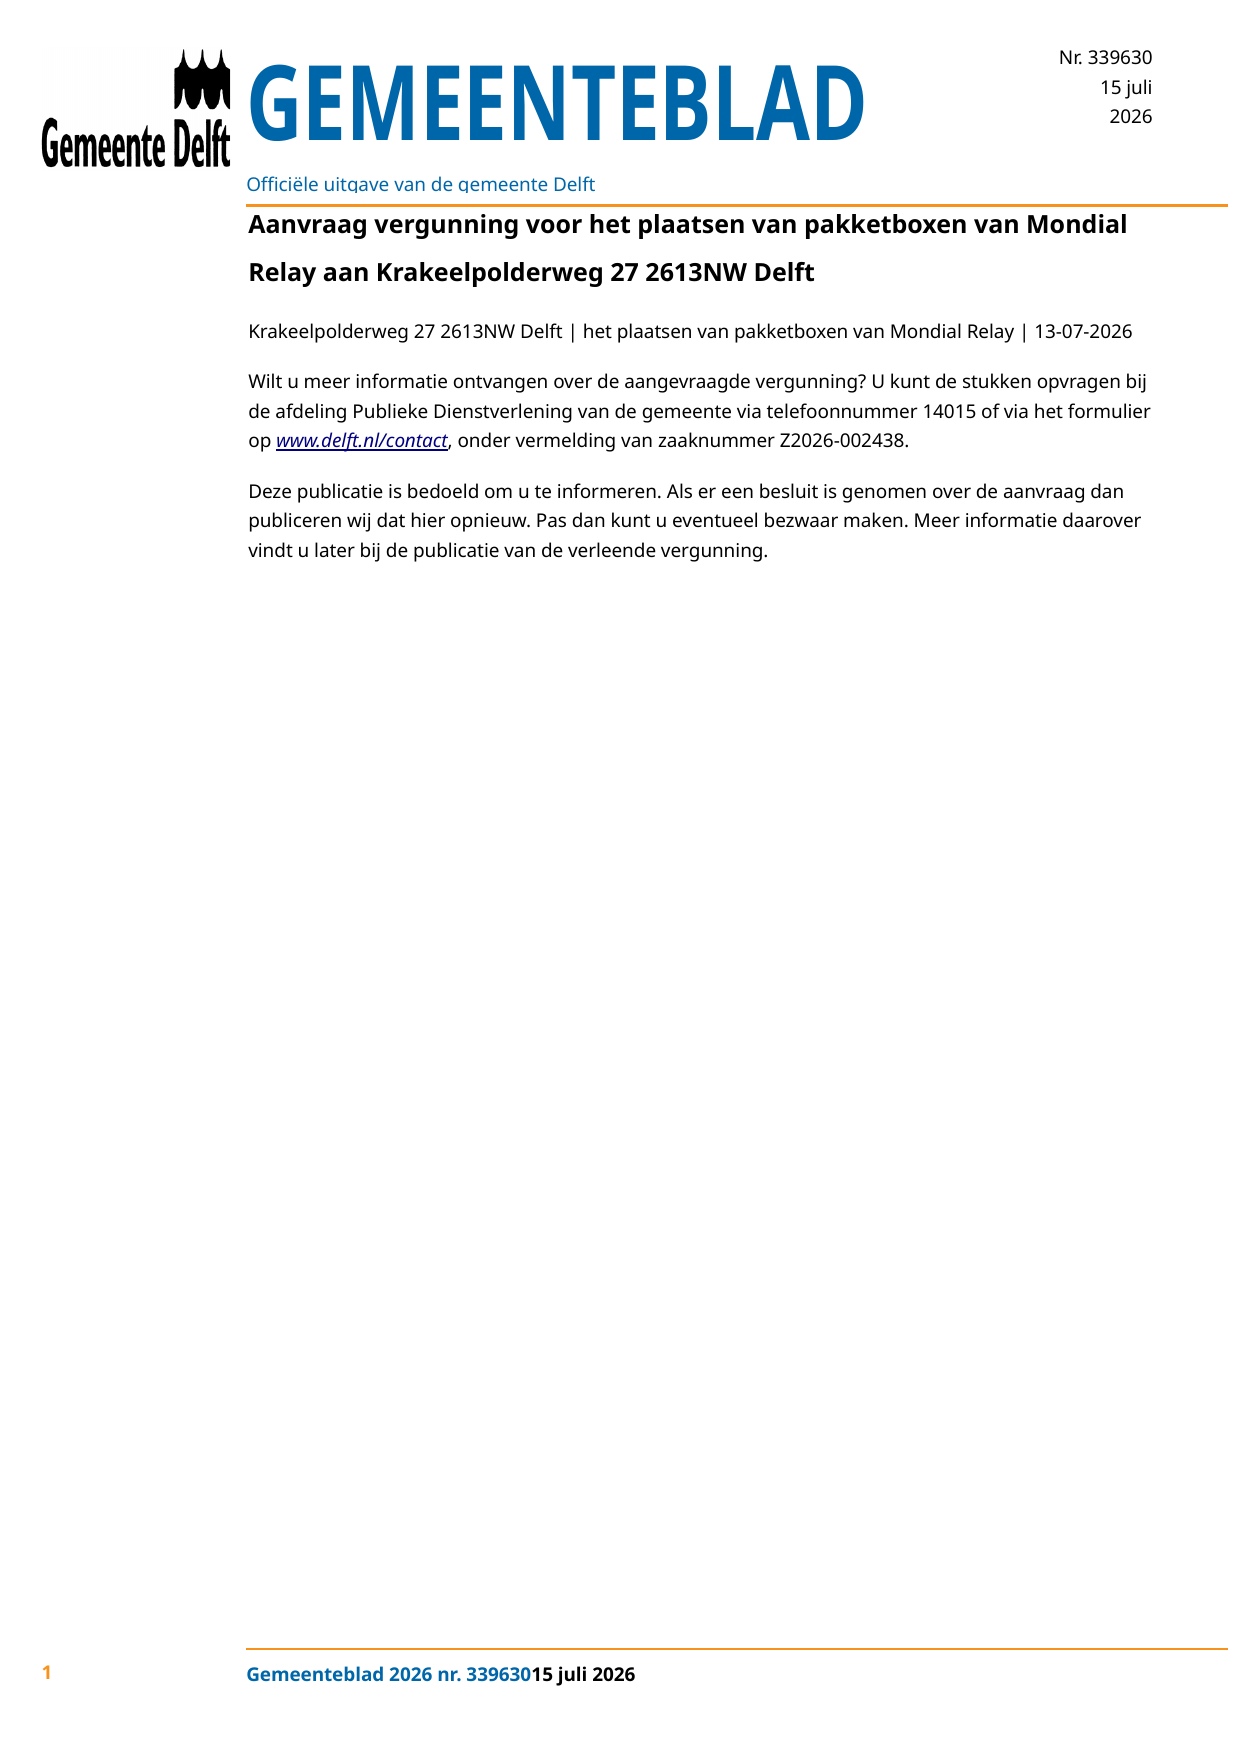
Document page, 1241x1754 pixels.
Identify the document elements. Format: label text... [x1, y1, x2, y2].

text Deze publicatie is bedoeld om u te informeren. Als er een besluit is genomen over de aanvraag dan publiceren wij dat hier opnieuw. Pas dan kunt u eventueel bezwaar maken. Meer informatie daarover vindt u later bij de publicatie van de verleende vergunning. [248, 478, 1152, 563]
picture [41, 47, 231, 172]
text Wilt u meer informatie ontvangen over de aangevraagde vergunning? U kunt de stukken opvragen bij de afdeling Publieke Dienstverlening van de gemeente via telefoonnummer 14015 of via het formulier op www.delft.nl/contact, onder vermelding van zaaknummer Z2026-002438. [248, 368, 1152, 453]
text Krakeelpolderweg 27 2613NW Delft | het plaatsen van pakketboxen van Mondial Relay | 13-07-2026 [248, 318, 1152, 344]
text Aanvraag vergunning voor het plaatsen van pakketboxen van Mondial Relay aan Krakeelpolderweg 27 2613NW Delft [248, 207, 1152, 288]
